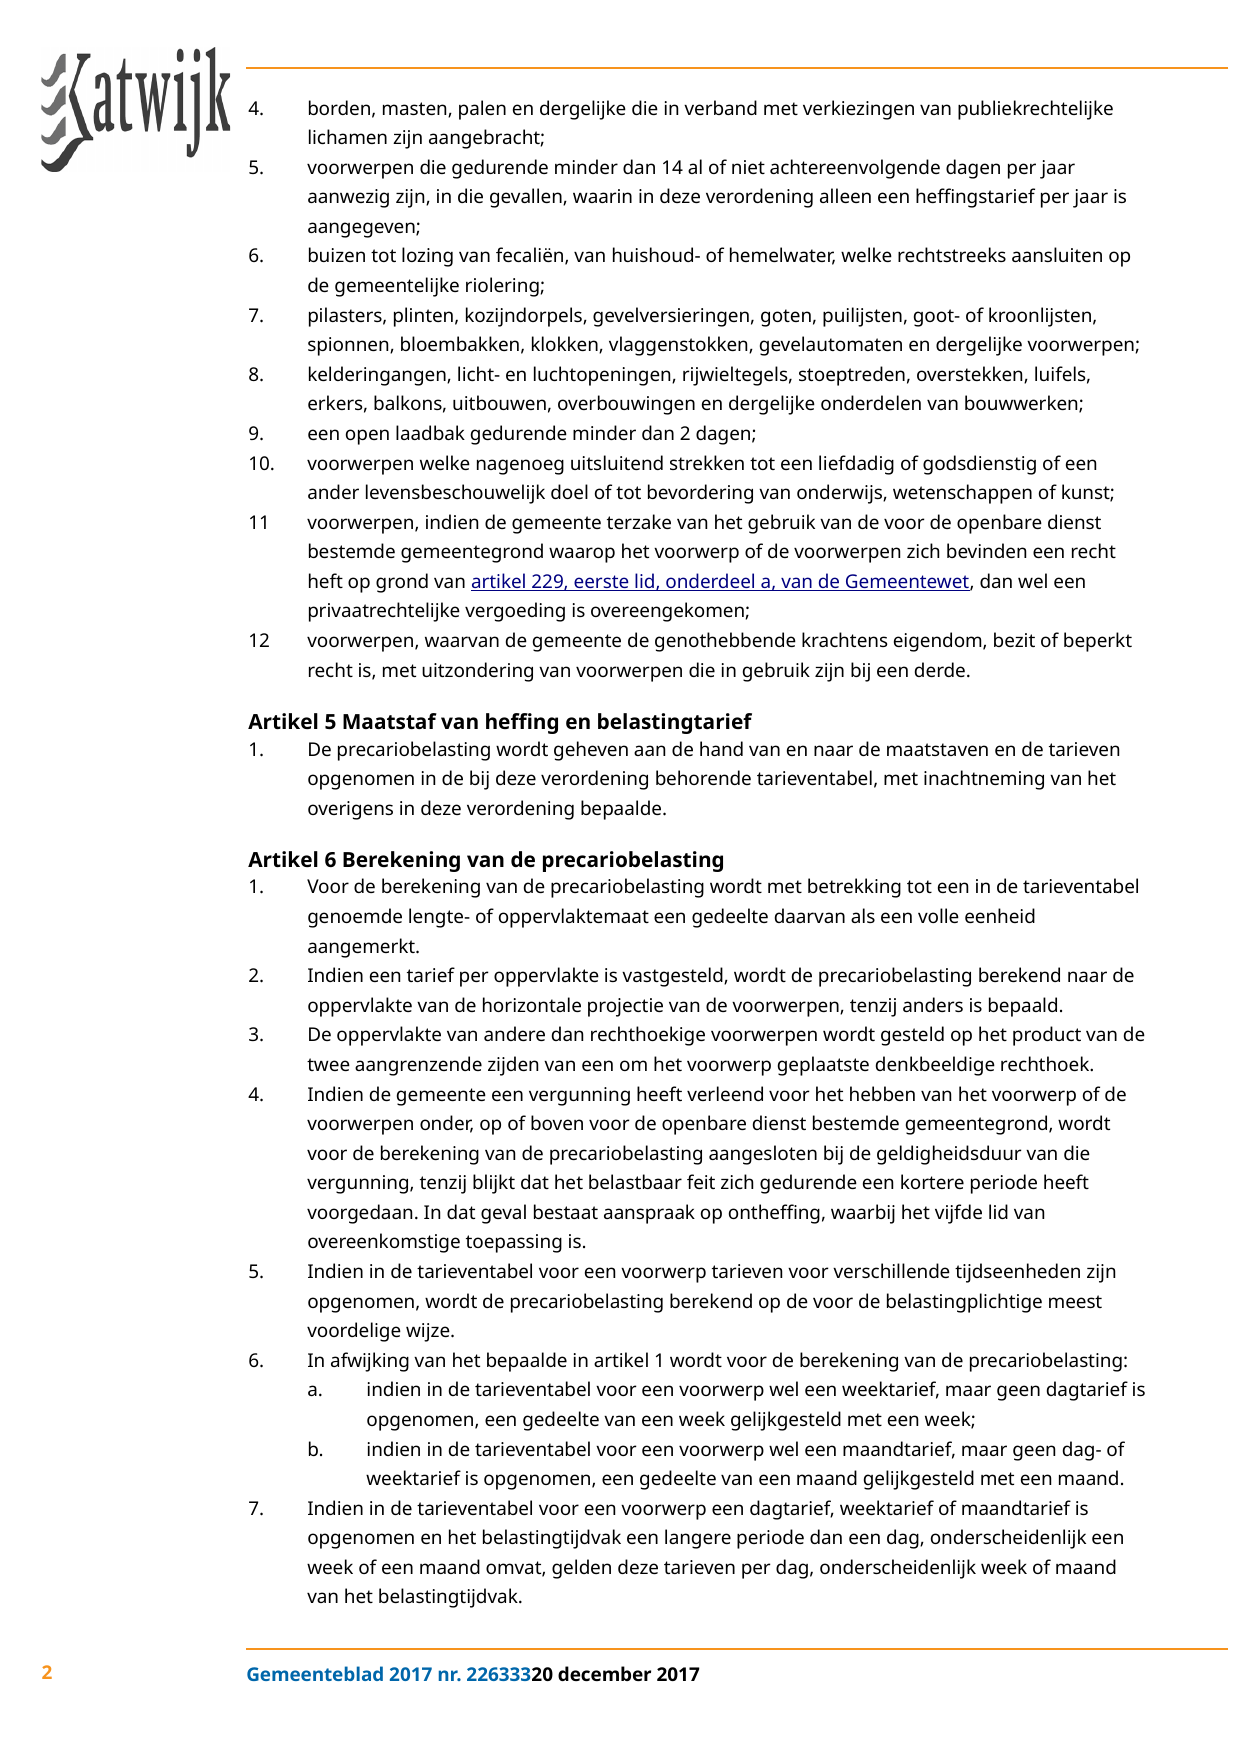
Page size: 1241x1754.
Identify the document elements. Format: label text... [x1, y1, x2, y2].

list voorwerpen die gedurende minder dan 14 al of niet achtereenvolgende dagen per jaar aanwezig zijn, in die gevallen, waarin in deze verordening alleen een heffingstarief per jaar is aangegeven; [248, 154, 1152, 239]
text Artikel 6 Berekening van de precariobelasting [248, 845, 1152, 874]
list Indien in de tarieventabel voor een voorwerp tarieven voor verschillende tijdseenheden zijn opgenomen, wordt de precariobelasting berekend op de voor de belastingplichtige meest voordelige wijze. [248, 1258, 1152, 1343]
list In afwijking van het bepaalde in artikel 1 wordt voor de berekening van de precariobelasting: [248, 1347, 1152, 1373]
list pilasters, plinten, kozijndorpels, gevelversieringen, goten, puilijsten, goot- of kroonlijsten, spionnen, bloembakken, klokken, vlaggenstokken, gevelautomaten en dergelijke voorwerpen; [248, 302, 1152, 357]
list borden, masten, palen en dergelijke die in verband met verkiezingen van publiekrechtelijke lichamen zijn aangebracht; [248, 95, 1152, 150]
list Indien in de tarieventabel voor een voorwerp een dagtarief, weektarief of maandtarief is opgenomen en het belastingtijdvak een langere periode dan een dag, onderscheidenlijk een week of een maand omvat, gelden deze tarieven per dag, onderscheidenlijk week of maand van het belastingtijdvak. [248, 1495, 1152, 1609]
picture [41, 47, 231, 172]
list De oppervlakte van andere dan rechthoekige voorwerpen wordt gesteld op het product van de twee aangrenzende zijden van een om het voorwerp geplaatste denkbeeldige rechthoek. [248, 1022, 1152, 1077]
list Voor de berekening van de precariobelasting wordt met betrekking tot een in de tarieventabel genoemde lengte- of oppervlaktemaat een gedeelte daarvan als een volle eenheid aangemerkt. [248, 874, 1152, 959]
list Indien de gemeente een vergunning heeft verleend voor het hebben van het voorwerp of de voorwerpen onder, op of boven voor de openbare dienst bestemde gemeentegrond, wordt voor de berekening van de precariobelasting aangesloten bij de geldigheidsduur van die vergunning, tenzij blijkt dat het belastbaar feit zich gedurende een kortere periode heeft voorgedaan. In dat geval bestaat aanspraak op ontheffing, waarbij het vijfde lid van overeenkomstige toepassing is. [248, 1081, 1152, 1254]
list een open laadbak gedurende minder dan 2 dagen; [248, 420, 1152, 446]
text Artikel 5 Maatstaf van heffing en belastingtarief [248, 707, 1152, 736]
list Indien een tarief per oppervlakte is vastgesteld, wordt de precariobelasting berekend naar de oppervlakte van de horizontale projectie van de voorwerpen, tenzij anders is bepaald. [248, 962, 1152, 1018]
list kelderingangen, licht- en luchtopeningen, rijwieltegels, stoeptreden, overstekken, luifels, erkers, balkons, uitbouwen, overbouwingen en dergelijke onderdelen van bouwwerken; [248, 361, 1152, 416]
list voorwerpen, indien de gemeente terzake van het gebruik van de voor de openbare dienst bestemde gemeentegrond waarop het voorwerp of de voorwerpen zich bevinden een recht heft op grond van artikel 229, eerste lid, onderdeel a, van de Gemeentewet, dan wel een privaatrechtelijke vergoeding is overeengekomen; [248, 509, 1152, 623]
list voorwerpen, waarvan de gemeente de genothebbende krachtens eigendom, bezit of beperkt recht is, met uitzondering van voorwerpen die in gebruik zijn bij een derde. [248, 627, 1152, 683]
list buizen tot lozing van fecaliën, van huishoud- of hemelwater, welke rechtstreeks aansluiten op de gemeentelijke riolering; [248, 243, 1152, 298]
list indien in de tarieventabel voor een voorwerp wel een maandtarief, maar geen dag- of weektarief is opgenomen, een gedeelte van een maand gelijkgesteld met een maand. [307, 1436, 1152, 1491]
list indien in de tarieventabel voor een voorwerp wel een weektarief, maar geen dagtarief is opgenomen, een gedeelte van een week gelijkgesteld met een week; [307, 1377, 1152, 1432]
list De precariobelasting wordt geheven aan de hand van en naar de maatstaven en de tarieven opgenomen in de bij deze verordening behorende tarieventabel, met inachtneming van het overigens in deze verordening bepaalde. [248, 736, 1152, 821]
list voorwerpen welke nagenoeg uitsluitend strekken tot een liefdadig of godsdienstig of een ander levensbeschouwelijk doel of tot bevordering van onderwijs, wetenschappen of kunst; [248, 450, 1152, 505]
